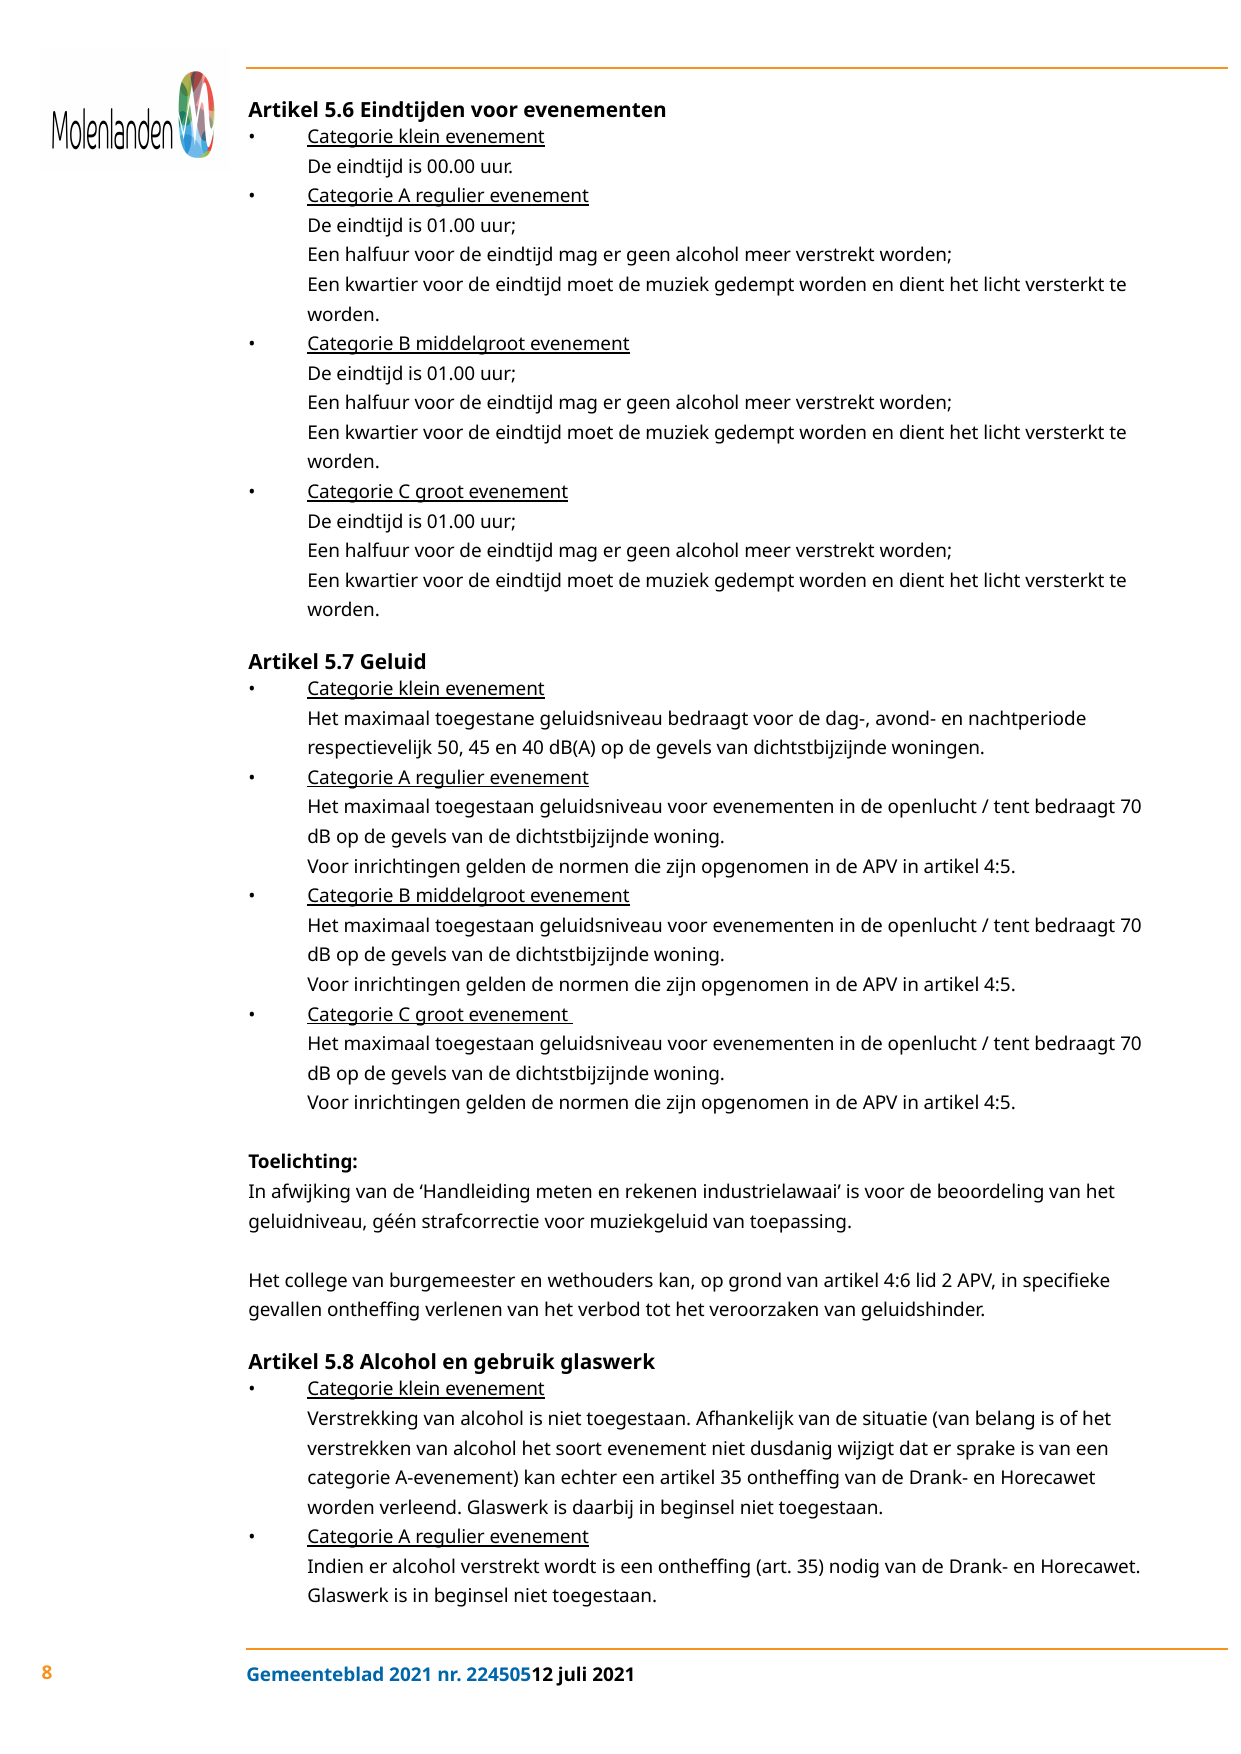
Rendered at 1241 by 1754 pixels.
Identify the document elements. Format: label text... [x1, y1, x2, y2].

list Voor inrichtingen gelden de normen die zijn opgenomen in de APV in artikel 4:5. [248, 1089, 1152, 1115]
text Toelichting: [248, 1149, 1152, 1174]
list Een kwartier voor de eindtijd moet de muziek gedempt worden en dient het licht versterkt te worden. [248, 271, 1152, 326]
text In afwijking van de ‘Handleiding meten en rekenen industrielawaai’ is voor de beoordeling van het geluidniveau, géén strafcorrectie voor muziekgeluid van toepassing. [248, 1178, 1152, 1234]
text Artikel 5.7 Geluid [248, 647, 1152, 675]
picture [41, 47, 231, 172]
list Verstrekking van alcohol is niet toegestaan. Afhankelijk van de situatie (van belang is of het verstrekken van alcohol het soort evenement niet dusdanig wijzigt dat er sprake is van een categorie A-evenement) kan echter een artikel 35 ontheffing van de Drank- en Horecawet worden verleend. Glaswerk is daarbij in beginsel niet toegestaan. [248, 1405, 1152, 1519]
list Het maximaal toegestaan geluidsniveau voor evenementen in de openlucht / tent bedraagt 70 dB op de gevels van de dichtstbijzijnde woning. [248, 1030, 1152, 1086]
list Categorie A regulier evenement [248, 764, 1152, 790]
list Categorie A regulier evenement [248, 1523, 1152, 1549]
list De eindtijd is 01.00 uur; [248, 508, 1152, 533]
list Een kwartier voor de eindtijd moet de muziek gedempt worden en dient het licht versterkt te worden. [248, 419, 1152, 474]
list Categorie C groot evenement [248, 1001, 1152, 1027]
text Het college van burgemeester en wethouders kan, op grond van artikel 4:6 lid 2 APV, in specifieke gevallen ontheffing verlenen van het verbod tot het veroorzaken van geluidshinder. [248, 1267, 1152, 1322]
list Het maximaal toegestane geluidsniveau bedraagt voor de dag-, avond- en nachtperiode respectievelijk 50, 45 en 40 dB(A) op de gevels van dichtstbijzijnde woningen. [248, 705, 1152, 760]
list Het maximaal toegestaan geluidsniveau voor evenementen in de openlucht / tent bedraagt 70 dB op de gevels van de dichtstbijzijnde woning. [248, 912, 1152, 967]
list Voor inrichtingen gelden de normen die zijn opgenomen in de APV in artikel 4:5. [248, 853, 1152, 879]
list Categorie B middelgroot evenement [248, 330, 1152, 356]
list Een halfuur voor de eindtijd mag er geen alcohol meer verstrekt worden; [248, 242, 1152, 267]
list De eindtijd is 01.00 uur; [248, 212, 1152, 238]
list Glaswerk is in beginsel niet toegestaan. [248, 1583, 1152, 1608]
list De eindtijd is 01.00 uur; [248, 360, 1152, 386]
list Voor inrichtingen gelden de normen die zijn opgenomen in de APV in artikel 4:5. [248, 971, 1152, 997]
list Categorie C groot evenement [248, 478, 1152, 504]
list De eindtijd is 00.00 uur. [248, 153, 1152, 178]
list Een halfuur voor de eindtijd mag er geen alcohol meer verstrekt worden; [248, 389, 1152, 415]
list Een kwartier voor de eindtijd moet de muziek gedempt worden en dient het licht versterkt te worden. [248, 567, 1152, 622]
list Het maximaal toegestaan geluidsniveau voor evenementen in de openlucht / tent bedraagt 70 dB op de gevels van de dichtstbijzijnde woning. [248, 794, 1152, 849]
list Categorie B middelgroot evenement [248, 882, 1152, 908]
list Indien er alcohol verstrekt wordt is een ontheffing (art. 35) nodig van de Drank- en Horecawet. [248, 1553, 1152, 1579]
list Een halfuur voor de eindtijd mag er geen alcohol meer verstrekt worden; [248, 537, 1152, 563]
list Categorie klein evenement [248, 1376, 1152, 1401]
text Artikel 5.8 Alcohol en gebruik glaswerk [248, 1347, 1152, 1376]
list Categorie A regulier evenement [248, 182, 1152, 208]
list Categorie klein evenement [248, 675, 1152, 701]
list Categorie klein evenement [248, 123, 1152, 149]
text Artikel 5.6 Eindtijden voor evenementen [248, 95, 1152, 123]
